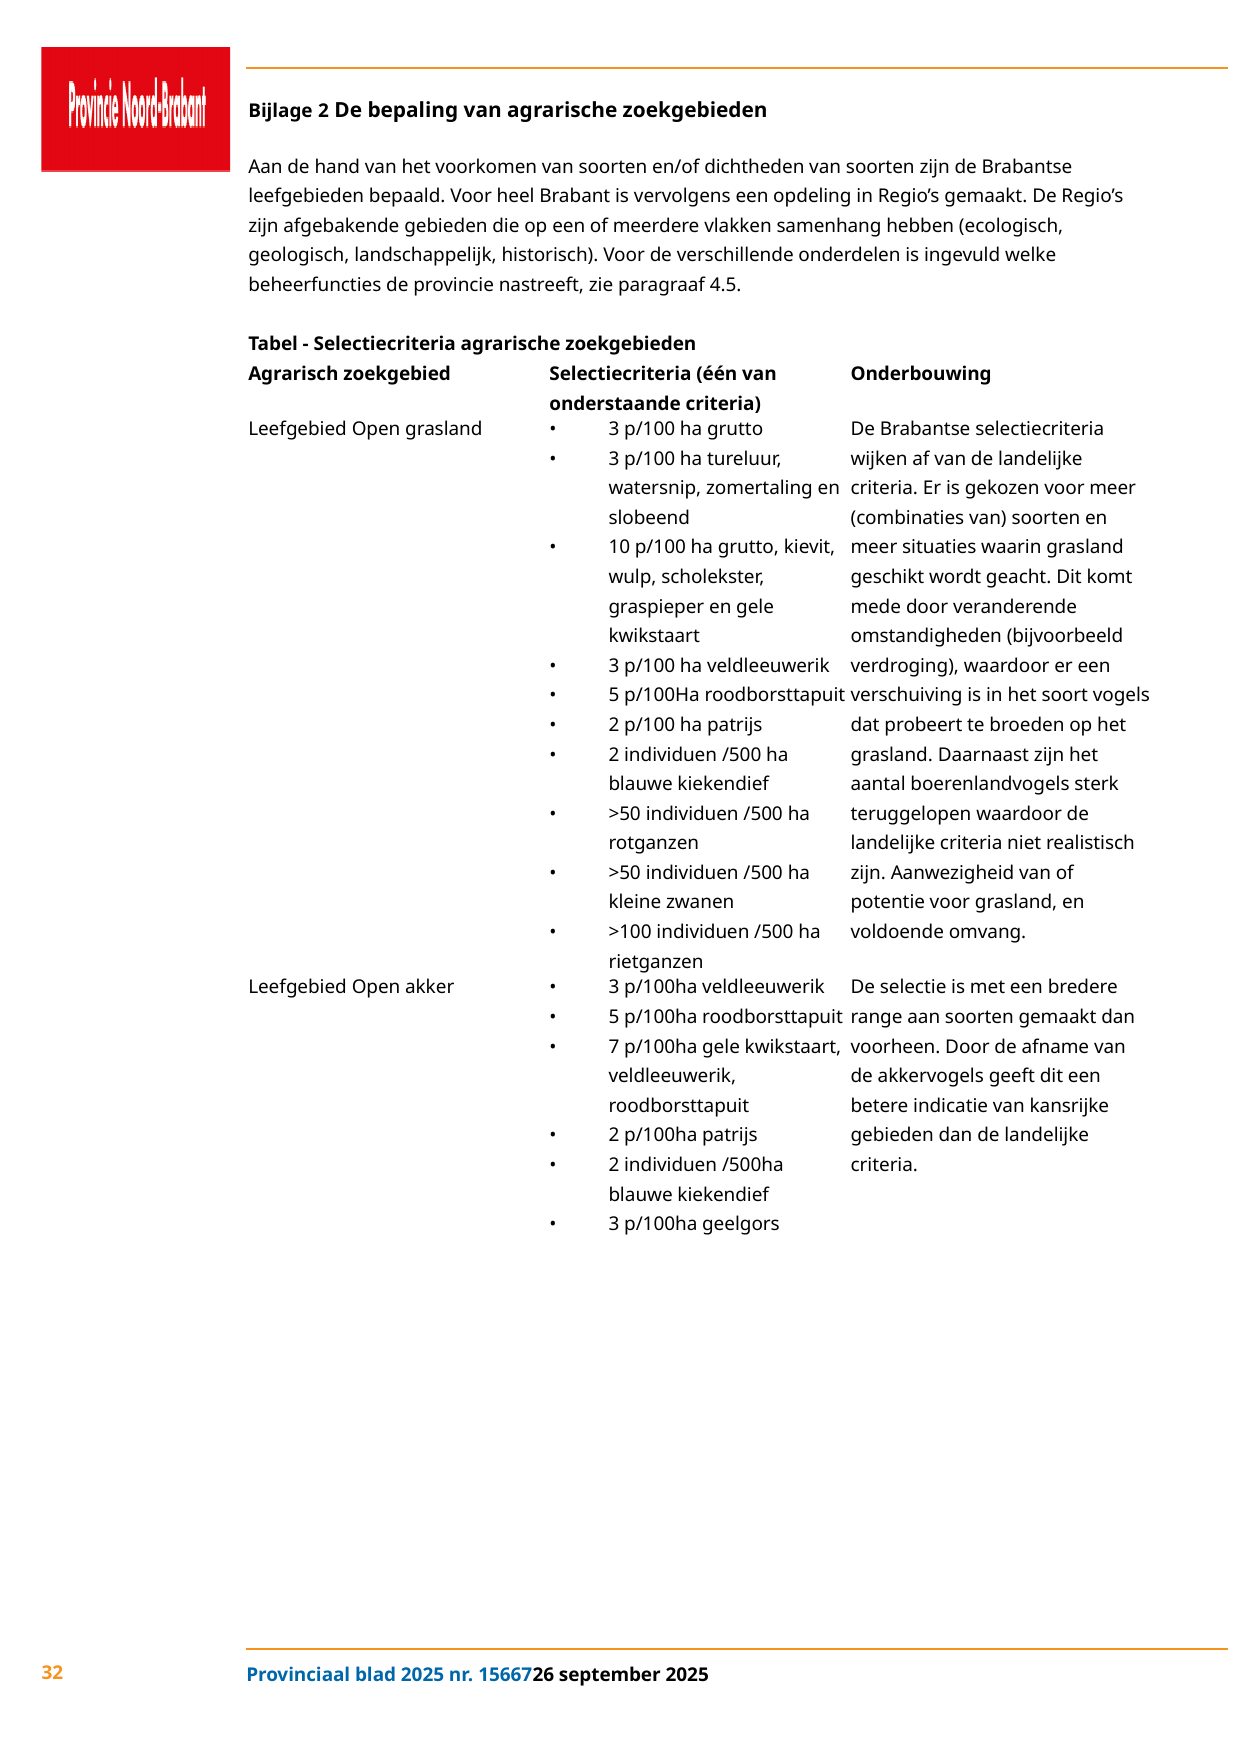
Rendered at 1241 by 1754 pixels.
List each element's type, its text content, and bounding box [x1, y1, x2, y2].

text Bijlage 2 De bepaling van agrarische zoekgebieden [248, 95, 1152, 123]
table_cell De Brabantse selectiecriteria wijken af van de landelijke criteria. Er is gekozen voor meer (combinaties van) soorten en meer situaties waarin grasland geschikt wordt geacht. Dit komt mede door veranderende omstandigheden (bijvoorbeeld verdroging), waardoor er een verschuiving is in het soort vogels dat probeert te broeden op het grasland. Daarnaast zijn het aantal boerenlandvogels sterk teruggelopen waardoor de landelijke criteria niet realistisch zijn. Aanwezigheid van of potentie voor grasland, en voldoende omvang. [850, 415, 1152, 974]
table_header Selectiecriteria (één van onderstaande criteria) [549, 360, 850, 415]
table_cell 3 p/100ha veldleeuwerik 5 p/100ha roodborsttapuit 7 p/100ha gele kwikstaart, veldleeuwerik, roodborsttapuit 2 p/100ha patrijs 2 individuen /500ha blauwe kiekendief 3 p/100ha geelgors [549, 974, 850, 1236]
table_cell Leefgebied Open grasland [248, 415, 549, 974]
text Tabel - Selectiecriteria agrarische zoekgebieden [248, 330, 1152, 356]
picture [41, 47, 231, 172]
table_cell Leefgebied Open akker [248, 974, 549, 1236]
table_header Onderbouwing [850, 360, 1152, 415]
table_cell 3 p/100 ha grutto 3 p/100 ha tureluur, watersnip, zomertaling en slobeend 10 p/100 ha grutto, kievit, wulp, scholekster, graspieper en gele kwikstaart 3 p/100 ha veldleeuwerik 5 p/100Ha roodborsttapuit 2 p/100 ha patrijs 2 individuen /500 ha blauwe kiekendief >50 individuen /500 ha rotganzen >50 individuen /500 ha kleine zwanen >100 individuen /500 ha rietganzen [549, 415, 850, 974]
text Aan de hand van het voorkomen van soorten en/of dichtheden van soorten zijn de Brabantse leefgebieden bepaald. Voor heel Brabant is vervolgens een opdeling in Regio’s gemaakt. De Regio’s zijn afgebakende gebieden die op een of meerdere vlakken samenhang hebben (ecologisch, geologisch, landschappelijk, historisch). Voor de verschillende onderdelen is ingevuld welke beheerfuncties de provincie nastreeft, zie paragraaf 4.5. [248, 153, 1152, 297]
table_header Agrarisch zoekgebied [248, 360, 549, 415]
table_cell De selectie is met een bredere range aan soorten gemaakt dan voorheen. Door de afname van de akkervogels geeft dit een betere indicatie van kansrijke gebieden dan de landelijke criteria. [850, 974, 1152, 1236]
